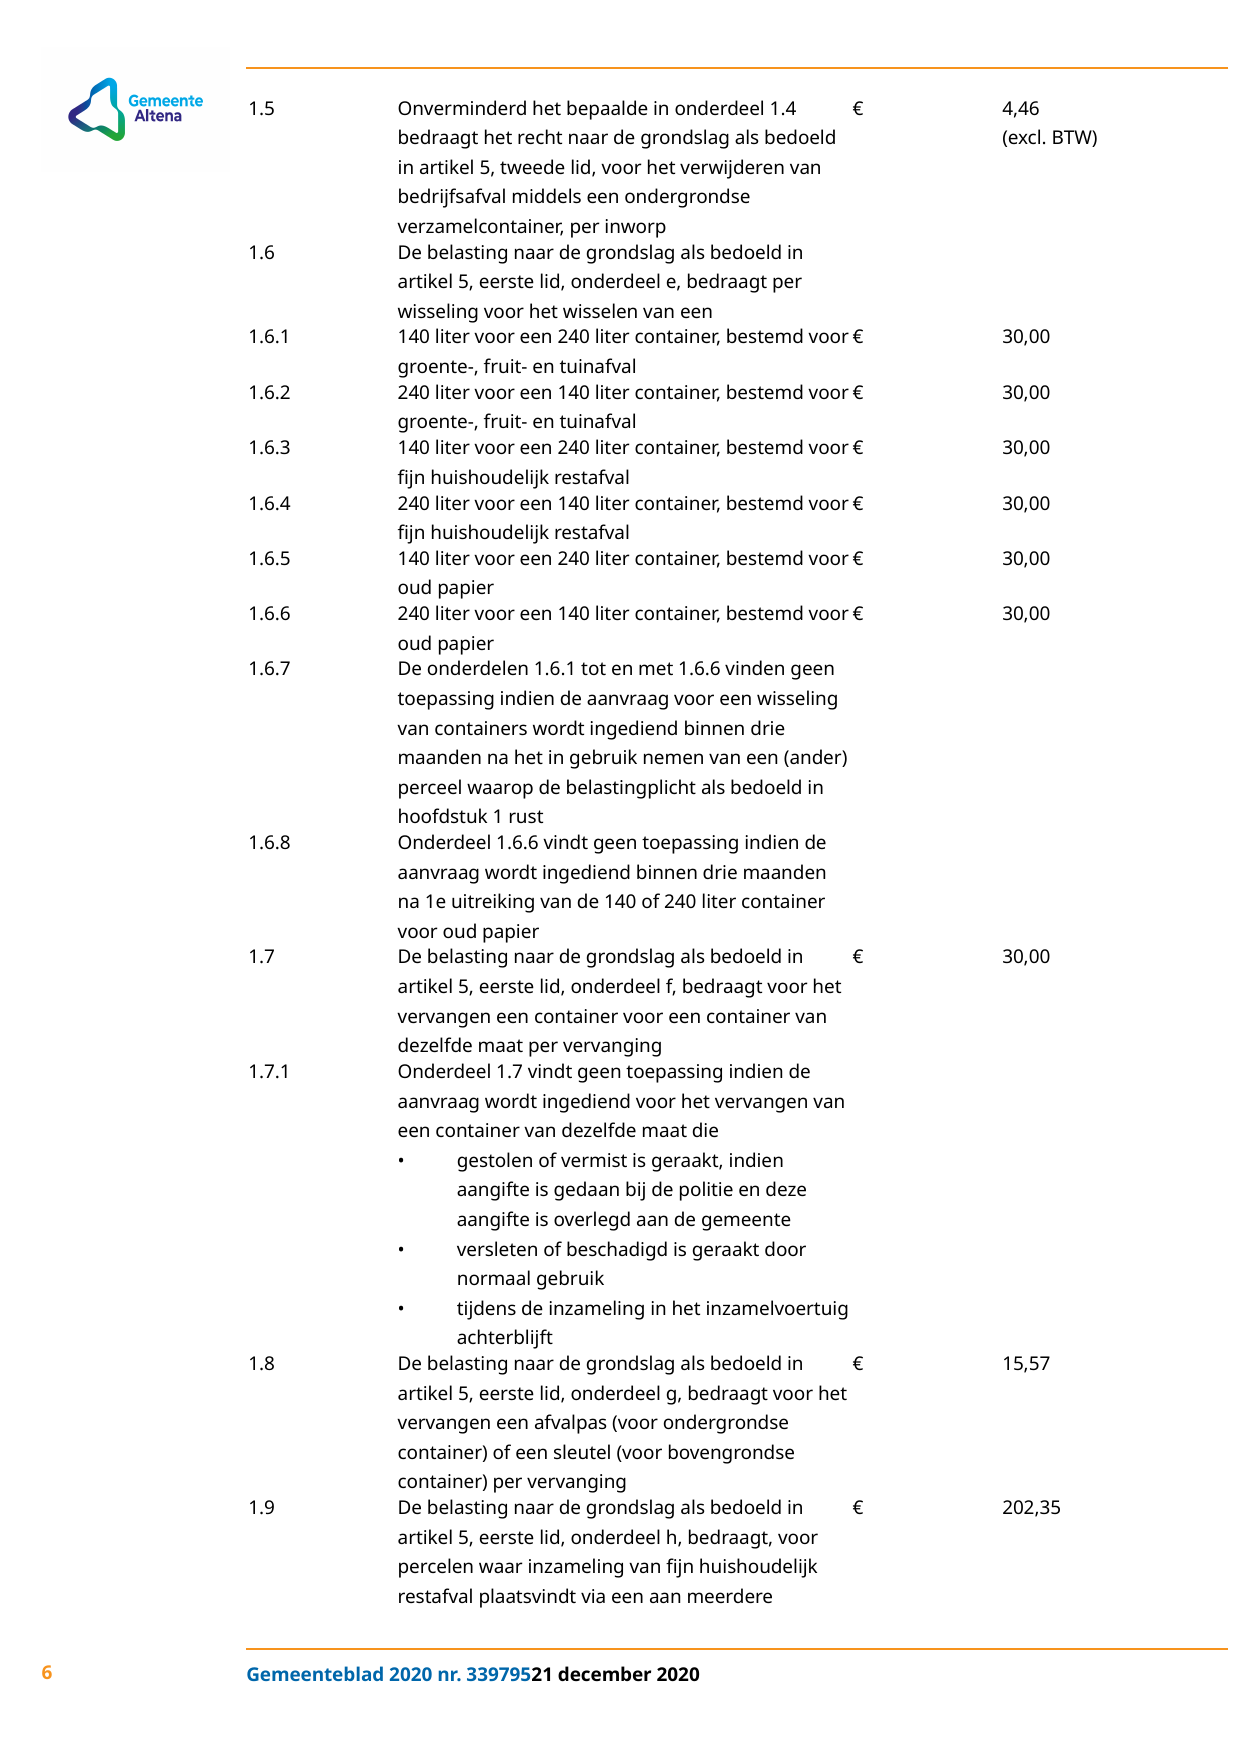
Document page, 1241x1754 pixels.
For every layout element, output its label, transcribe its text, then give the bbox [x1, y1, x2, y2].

table_cell [1002, 656, 1152, 829]
table_cell [853, 1058, 1002, 1350]
table_cell € [853, 1350, 1002, 1494]
table_cell 1.6.4 [248, 490, 397, 545]
table_cell € [853, 1494, 1002, 1609]
table_cell 30,00 [1002, 944, 1152, 1058]
table_cell 240 liter voor een 140 liter container, bestemd voor fijn huishoudelijk restafval [398, 490, 852, 545]
table_cell [1002, 829, 1152, 944]
table_cell Onderdeel 1.6.6 vindt geen toepassing indien de aanvraag wordt ingediend binnen drie maanden na 1e uitreiking van de 140 of 240 liter container voor oud papier [398, 829, 852, 944]
table_cell 1.6.2 [248, 379, 397, 434]
table_cell € [853, 545, 1002, 600]
table_cell 1.5 [248, 95, 397, 239]
table_cell € [853, 324, 1002, 379]
table_cell € [853, 379, 1002, 434]
table_cell € [853, 944, 1002, 1058]
table_cell De onderdelen 1.6.1 tot en met 1.6.6 vinden geen toepassing indien de aanvraag voor een wisseling van containers wordt ingediend binnen drie maanden na het in gebruik nemen van een (ander) perceel waarop de belastingplicht als bedoeld in hoofdstuk 1 rust [398, 656, 852, 829]
table_cell 1.6.8 [248, 829, 397, 944]
table_cell 1.6.5 [248, 545, 397, 600]
table_cell 15,57 [1002, 1350, 1152, 1494]
table_cell 140 liter voor een 240 liter container, bestemd voor oud papier [398, 545, 852, 600]
table_cell [853, 239, 1002, 324]
table_cell 30,00 [1002, 324, 1152, 379]
table_cell € [853, 490, 1002, 545]
table_cell 30,00 [1002, 434, 1152, 490]
table_cell 1.7.1 [248, 1058, 397, 1350]
table_cell 140 liter voor een 240 liter container, bestemd voor fijn huishoudelijk restafval [398, 434, 852, 490]
table_cell 1.6.7 [248, 656, 397, 829]
table_cell 1.6.3 [248, 434, 397, 490]
table_cell 240 liter voor een 140 liter container, bestemd voor groente-, fruit- en tuinafval [398, 379, 852, 434]
table_cell [1002, 1058, 1152, 1350]
table_cell 4,46 (excl. BTW) [1002, 95, 1152, 239]
table_cell 140 liter voor een 240 liter container, bestemd voor groente-, fruit- en tuinafval [398, 324, 852, 379]
table_cell 240 liter voor een 140 liter container, bestemd voor oud papier [398, 600, 852, 656]
table_cell 30,00 [1002, 600, 1152, 656]
picture [41, 47, 231, 172]
table_cell 30,00 [1002, 490, 1152, 545]
table_cell De belasting naar de grondslag als bedoeld in artikel 5, eerste lid, onderdeel h, bedraagt, voor percelen waar inzameling van fijn huishoudelijk restafval plaatsvindt via een aan meerdere [398, 1494, 852, 1609]
table_cell [1002, 239, 1152, 324]
table_cell 1.6.1 [248, 324, 397, 379]
table_cell € [853, 95, 1002, 239]
table_cell 1.9 [248, 1494, 397, 1609]
table_cell Onderdeel 1.7 vindt geen toepassing indien de aanvraag wordt ingediend voor het vervangen van een container van dezelfde maat die gestolen of vermist is geraakt, indien aangifte is gedaan bij de politie en deze aangifte is overlegd aan de gemeente versleten of beschadigd is geraakt door normaal gebruik tijdens de inzameling in het inzamelvoertuig achterblijft [398, 1058, 852, 1350]
table_cell 1.6 [248, 239, 397, 324]
table_cell 1.7 [248, 944, 397, 1058]
table_cell € [853, 434, 1002, 490]
table_cell De belasting naar de grondslag als bedoeld in artikel 5, eerste lid, onderdeel g, bedraagt voor het vervangen een afvalpas (voor ondergrondse container) of een sleutel (voor bovengrondse container) per vervanging [398, 1350, 852, 1494]
table_cell 30,00 [1002, 545, 1152, 600]
table_cell € [853, 600, 1002, 656]
table_cell 1.8 [248, 1350, 397, 1494]
table_cell [853, 656, 1002, 829]
table_cell 30,00 [1002, 379, 1152, 434]
table_cell Onverminderd het bepaalde in onderdeel 1.4 bedraagt het recht naar de grondslag als bedoeld in artikel 5, tweede lid, voor het verwijderen van bedrijfsafval middels een ondergrondse verzamelcontainer, per inworp [398, 95, 852, 239]
table_cell [853, 829, 1002, 944]
table_cell 1.6.6 [248, 600, 397, 656]
table_cell 202,35 [1002, 1494, 1152, 1609]
table_cell De belasting naar de grondslag als bedoeld in artikel 5, eerste lid, onderdeel f, bedraagt voor het vervangen een container voor een container van dezelfde maat per vervanging [398, 944, 852, 1058]
table_cell De belasting naar de grondslag als bedoeld in artikel 5, eerste lid, onderdeel e, bedraagt per wisseling voor het wisselen van een [398, 239, 852, 324]
